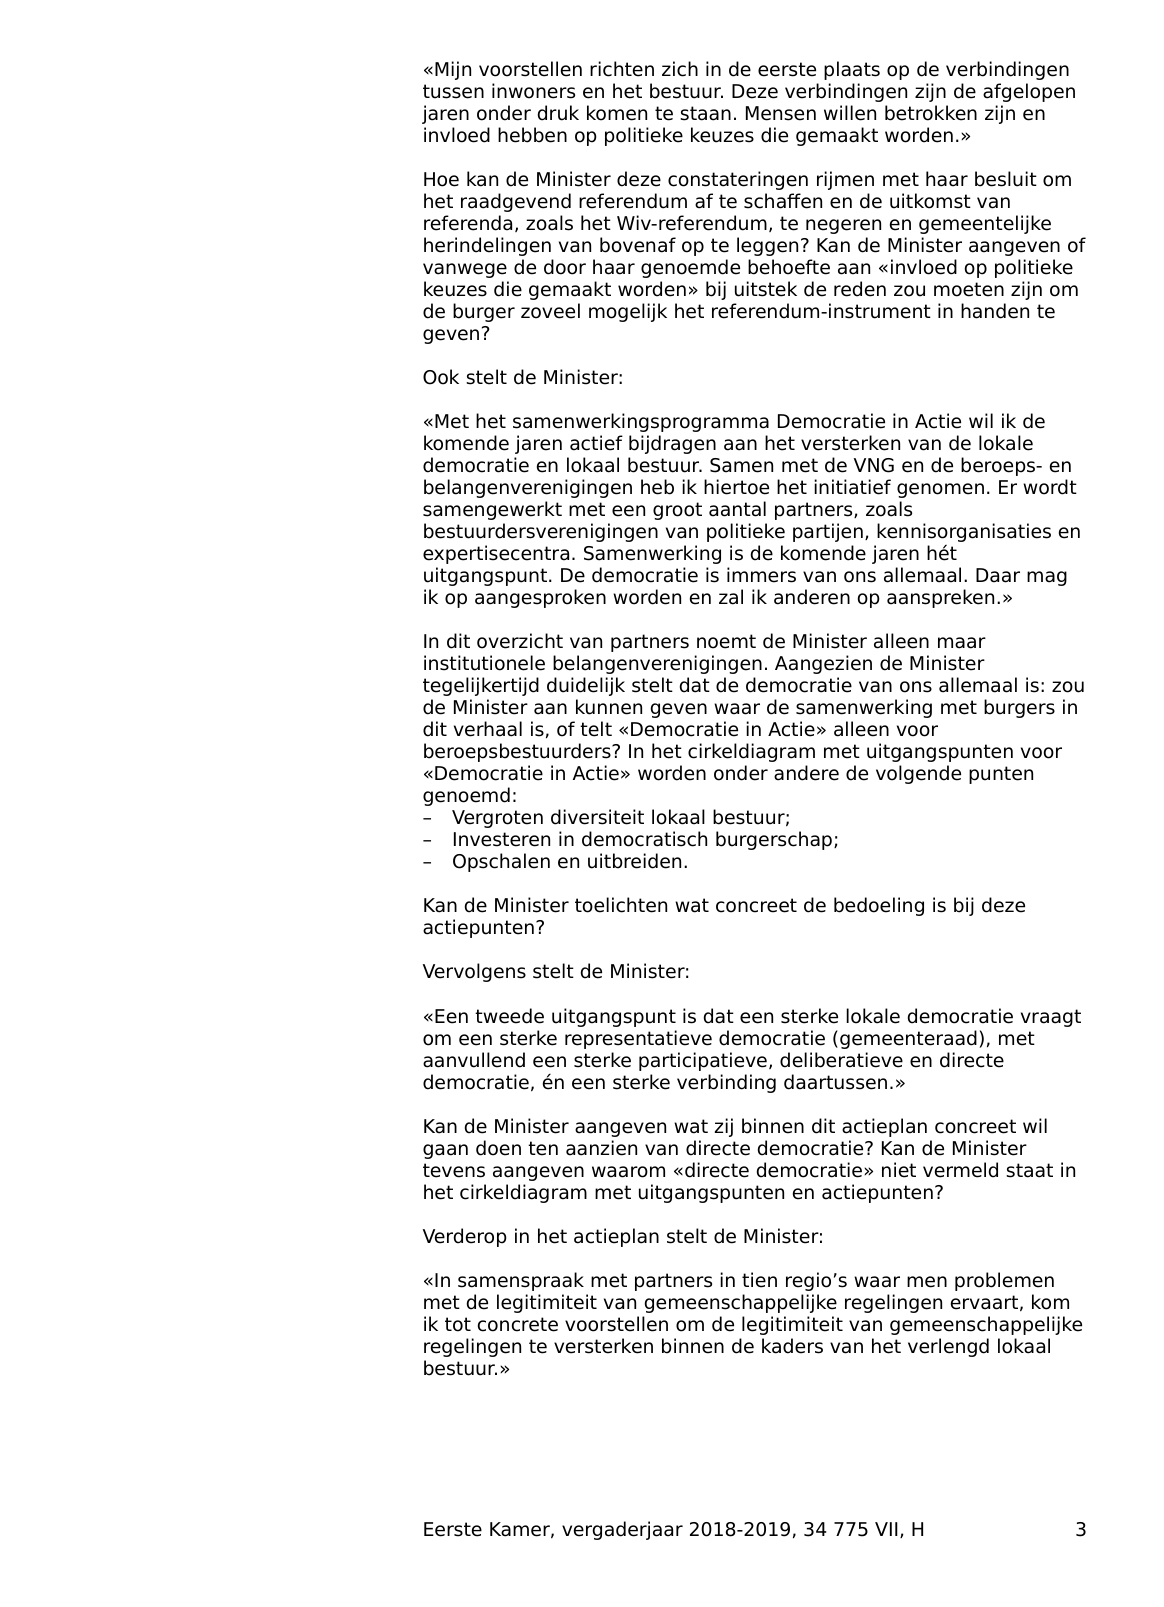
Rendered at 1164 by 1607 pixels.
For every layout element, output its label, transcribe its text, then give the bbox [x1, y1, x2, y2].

text – Opschalen en uitbreiden. [422, 851, 1087, 873]
text Verderop in het actieplan stelt de Minister: [422, 1226, 1087, 1248]
text Hoe kan de Minister deze constateringen rijmen met haar besluit om het raadgevend referendum af te schaffen en de uitkomst van referenda, zoals het Wiv-referendum, te negeren en gemeentelijke herindelingen van bovenaf op te leggen? Kan de Minister aangeven of vanwege de door haar genoemde behoefte aan «invloed op politieke keuzes die gemaakt worden» bij uitstek de reden zou moeten zijn om de burger zoveel mogelijk het referendum-instrument in handen te geven? [422, 169, 1087, 345]
text Kan de Minister toelichten wat concreet de bedoeling is bij deze actiepunten? [422, 895, 1087, 939]
text Ook stelt de Minister: [422, 367, 1087, 389]
text «Met het samenwerkingsprogramma Democratie in Actie wil ik de komende jaren actief bijdragen aan het versterken van de lokale democratie en lokaal bestuur. Samen met de VNG en de beroeps- en belangenverenigingen heb ik hiertoe het initiatief genomen. Er wordt samengewerkt met een groot aantal partners, zoals bestuurdersverenigingen van politieke partijen, kennisorganisaties en expertisecentra. Samenwerking is de komende jaren hét uitgangspunt. De democratie is immers van ons allemaal. Daar mag ik op aangesproken worden en zal ik anderen op aanspreken.» [422, 411, 1087, 609]
text «Een tweede uitgangspunt is dat een sterke lokale democratie vraagt om een sterke representatieve democratie (gemeenteraad), met aanvullend een sterke participatieve, deliberatieve en directe democratie, én een sterke verbinding daartussen.» [422, 1006, 1087, 1093]
text «In samenspraak met partners in tien regio’s waar men problemen met de legitimiteit van gemeenschappelijke regelingen ervaart, kom ik tot concrete voorstellen om de legitimiteit van gemeenschappelijke regelingen te versterken binnen de kaders van het verlengd lokaal bestuur.» [422, 1270, 1087, 1380]
text – Investeren in democratisch burgerschap; [422, 829, 1087, 851]
text Kan de Minister aangeven wat zij binnen dit actieplan concreet wil gaan doen ten aanzien van directe democratie? Kan de Minister tevens aangeven waarom «directe democratie» niet vermeld staat in het cirkeldiagram met uitgangspunten en actiepunten? [422, 1116, 1087, 1204]
text «Mijn voorstellen richten zich in de eerste plaats op de verbindingen tussen inwoners en het bestuur. Deze verbindingen zijn de afgelopen jaren onder druk komen te staan. Mensen willen betrokken zijn en invloed hebben op politieke keuzes die gemaakt worden.» [422, 59, 1087, 147]
text Vervolgens stelt de Minister: [422, 961, 1087, 983]
text In dit overzicht van partners noemt de Minister alleen maar institutionele belangenverenigingen. Aangezien de Minister tegelijkertijd duidelijk stelt dat de democratie van ons allemaal is: zou de Minister aan kunnen geven waar de samenwerking met burgers in dit verhaal is, of telt «Democratie in Actie» alleen voor beroepsbestuurders? In het cirkeldiagram met uitgangspunten voor «Democratie in Actie» worden onder andere de volgende punten genoemd: [422, 631, 1087, 807]
text – Vergroten diversiteit lokaal bestuur; [422, 807, 1087, 829]
